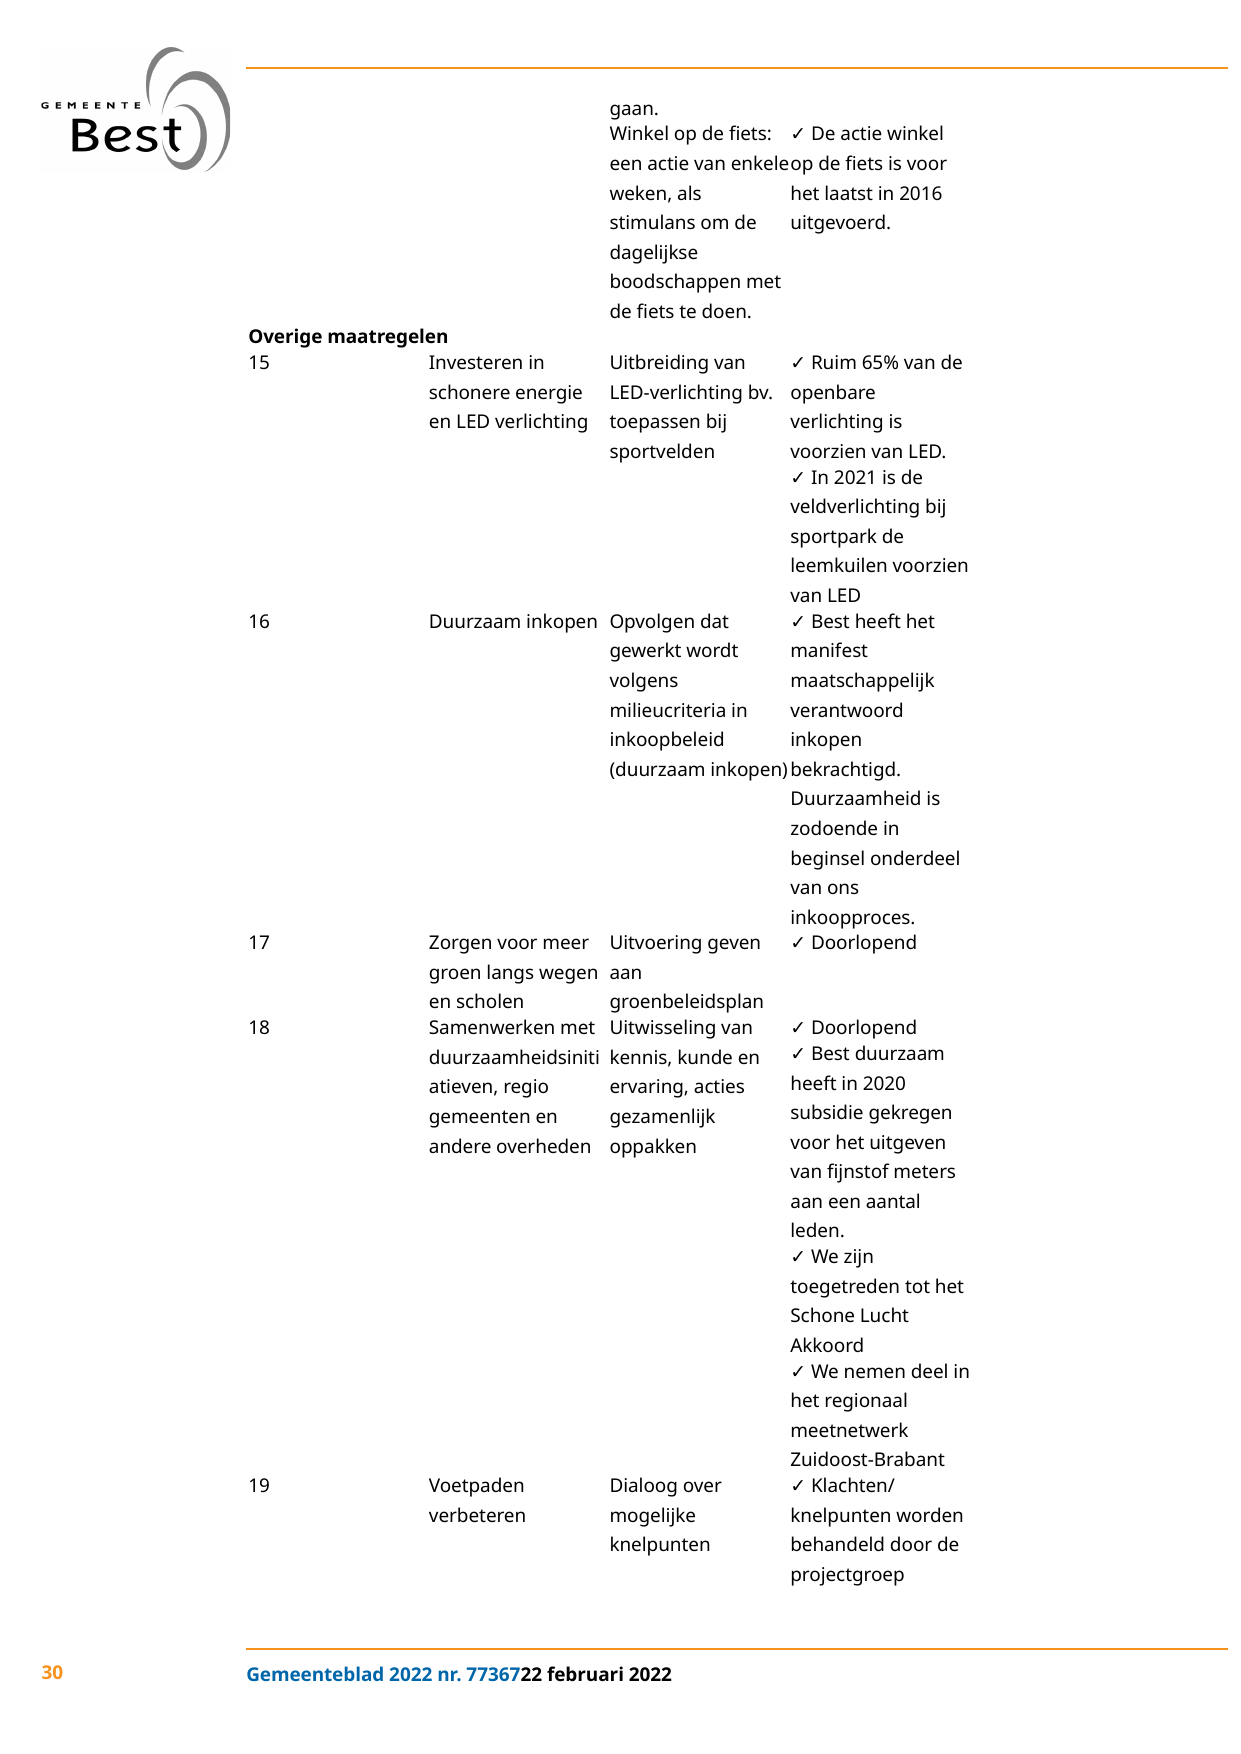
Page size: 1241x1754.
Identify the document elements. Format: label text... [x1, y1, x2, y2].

table_cell Voetpaden verbeteren [429, 1473, 609, 1587]
table_cell ✓ We nemen deel in het regionaal meetnetwerk Zuidoost-Brabant [790, 1358, 971, 1472]
table_cell 18 [248, 1015, 429, 1472]
table_cell ✓ We zijn toegetreden tot het Schone Lucht Akkoord [790, 1244, 971, 1358]
table_cell ✓ Ruim 65% van de openbare verlichting is voorzien van LED. [790, 350, 971, 464]
table_cell Uitvoering geven aan groenbeleidsplan [609, 930, 790, 1014]
table_cell [248, 95, 429, 324]
table_cell Uitbreiding van LED-verlichting bv. toepassen bij sportvelden [609, 350, 790, 608]
table_cell [429, 95, 609, 324]
table_cell ✓ Doorlopend [790, 930, 971, 1014]
table_cell 19 [248, 1473, 429, 1587]
table_cell [790, 95, 971, 121]
table_cell Samenwerken met duurzaamheidsinitiatieven, regio gemeenten en andere overheden [429, 1015, 609, 1472]
table_cell Opvolgen dat gewerkt wordt volgens milieucriteria in inkoopbeleid (duurzaam inkopen) [609, 608, 790, 929]
table_cell ✓ Doorlopend [790, 1015, 971, 1040]
table_cell 15 [248, 350, 429, 608]
table_cell gaan. [609, 95, 790, 121]
table_cell Investeren in schonere energie en LED verlichting [429, 350, 609, 608]
table_cell Winkel op de fiets: een actie van enkele weken, als stimulans om de dagelijkse boodschappen met de fiets te doen. [609, 121, 790, 324]
table_cell Dialoog over mogelijke knelpunten [609, 1473, 790, 1587]
table_cell ✓ Best duurzaam heeft in 2020 subsidie gekregen voor het uitgeven van fijnstof meters aan een aantal leden. [790, 1040, 971, 1243]
table_cell 17 [248, 930, 429, 1014]
table_cell ✓ De actie winkel op de fiets is voor het laatst in 2016 uitgevoerd. [790, 121, 971, 324]
table_cell ✓ In 2021 is de veldverlichting bij sportpark de leemkuilen voorzien van LED [790, 464, 971, 608]
table_cell Duurzaam inkopen [429, 608, 609, 929]
table_cell Overige maatregelen [248, 324, 971, 349]
table_cell 16 [248, 608, 429, 929]
table_cell Uitwisseling van kennis, kunde en ervaring, acties gezamenlijk oppakken [609, 1015, 790, 1472]
table_cell ✓ Klachten/ knelpunten worden behandeld door de projectgroep [790, 1473, 971, 1587]
picture [41, 47, 231, 172]
table_cell Zorgen voor meer groen langs wegen en scholen [429, 930, 609, 1014]
table_cell ✓ Best heeft het manifest maatschappelijk verantwoord inkopen bekrachtigd. Duurzaamheid is zodoende in beginsel onderdeel van ons inkoopproces. [790, 608, 971, 929]
